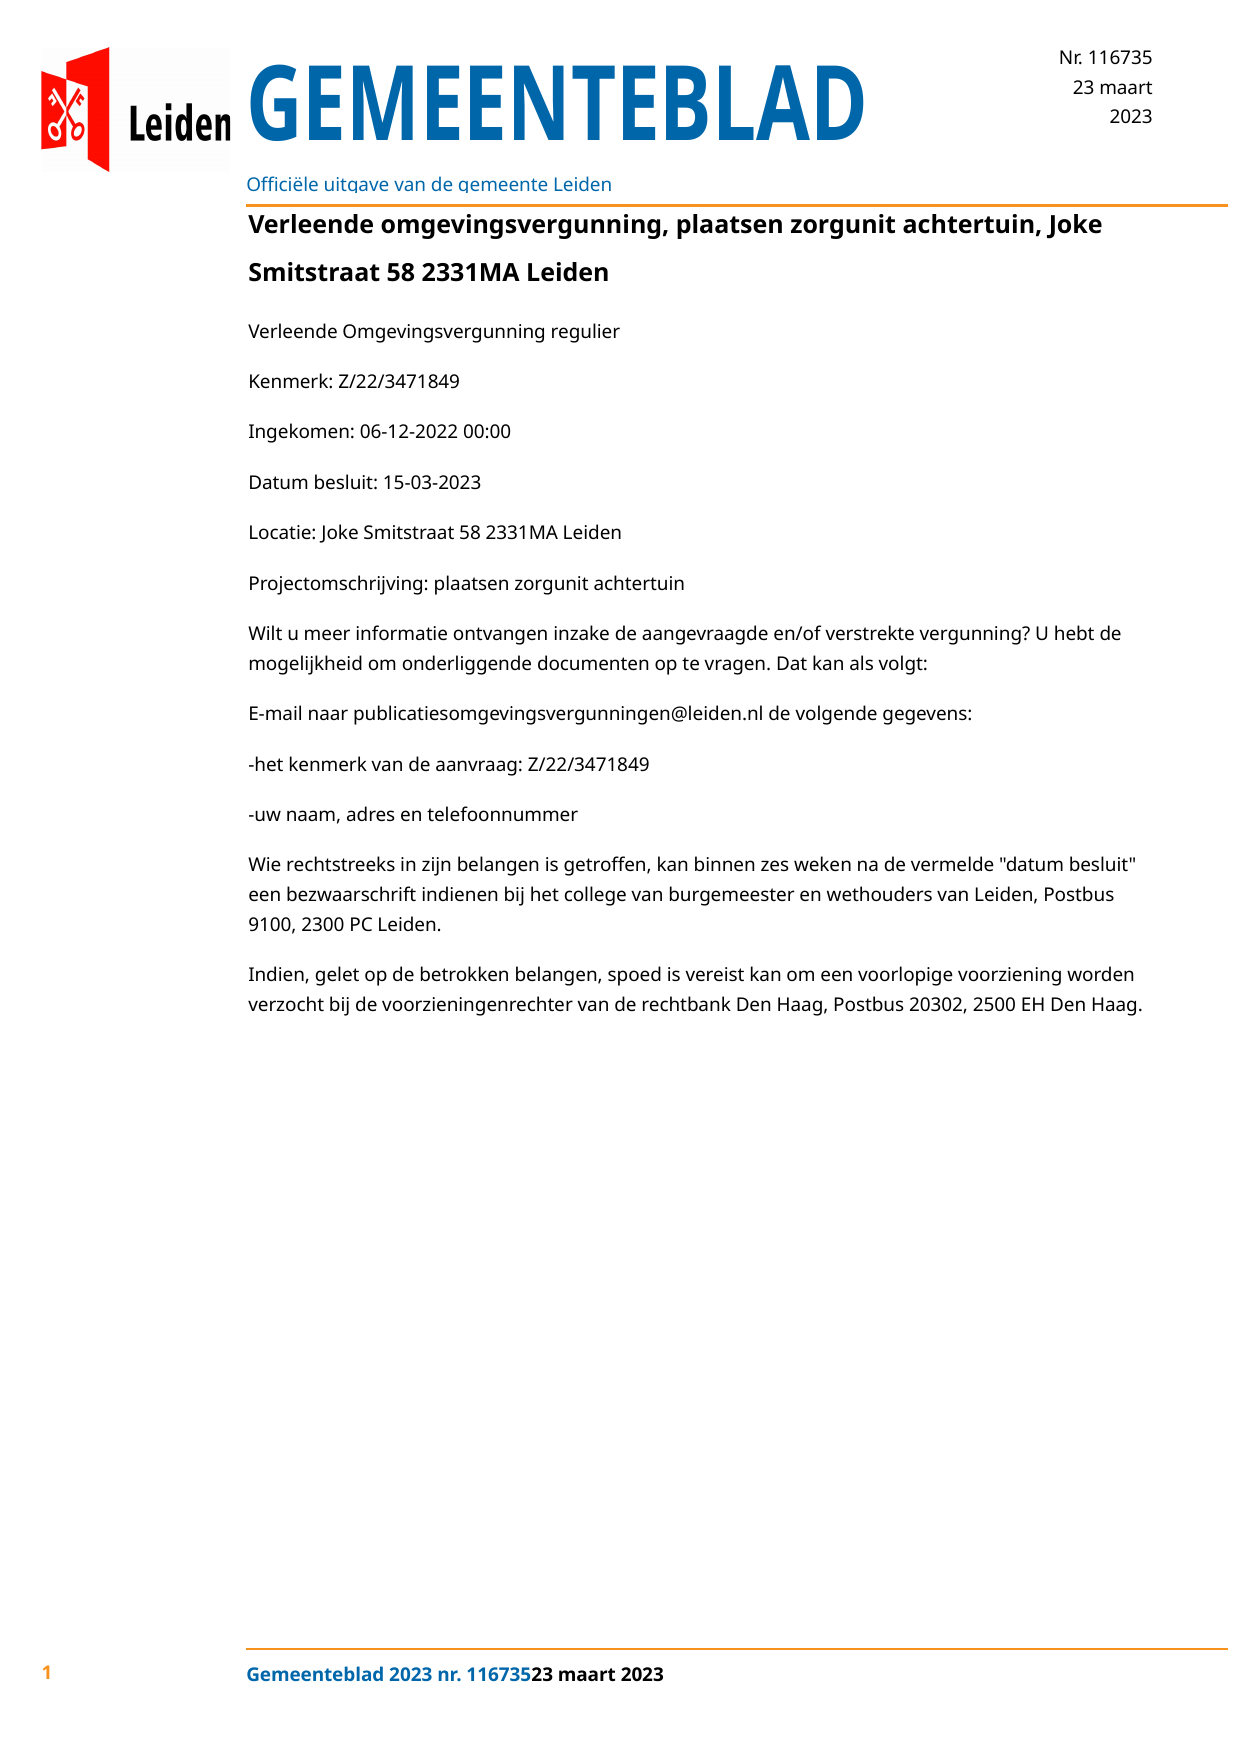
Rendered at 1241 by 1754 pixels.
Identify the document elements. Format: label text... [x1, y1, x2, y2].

text -uw naam, adres en telefoonnummer [248, 801, 1152, 827]
text Kenmerk: Z/22/3471849 [248, 368, 1152, 394]
text Datum besluit: 15-03-2023 [248, 469, 1152, 495]
picture [41, 47, 231, 172]
text Verleende omgevingsvergunning, plaatsen zorgunit achtertuin, Joke Smitstraat 58 2331MA Leiden [248, 207, 1152, 288]
text Verleende Omgevingsvergunning regulier [248, 318, 1152, 344]
text E-mail naar publicatiesomgevingsvergunningen@leiden.nl de volgende gegevens: [248, 700, 1152, 726]
text -het kenmerk van de aanvraag: Z/22/3471849 [248, 751, 1152, 777]
text Wie rechtstreeks in zijn belangen is getroffen, kan binnen zes weken na de vermelde "datum besluit" een bezwaarschrift indienen bij het college van burgemeester en wethouders van Leiden, Postbus 9100, 2300 PC Leiden. [248, 852, 1152, 937]
text Locatie: Joke Smitstraat 58 2331MA Leiden [248, 519, 1152, 545]
text Ingekomen: 06-12-2022 00:00 [248, 419, 1152, 444]
text Indien, gelet op de betrokken belangen, spoed is vereist kan om een voorlopige voorziening worden verzocht bij de voorzieningenrechter van de rechtbank Den Haag, Postbus 20302, 2500 EH Den Haag. [248, 961, 1152, 1017]
text Wilt u meer informatie ontvangen inzake de aangevraagde en/of verstrekte vergunning? U hebt de mogelijkheid om onderliggende documenten op te vragen. Dat kan als volgt: [248, 620, 1152, 676]
text Projectomschrijving: plaatsen zorgunit achtertuin [248, 570, 1152, 596]
